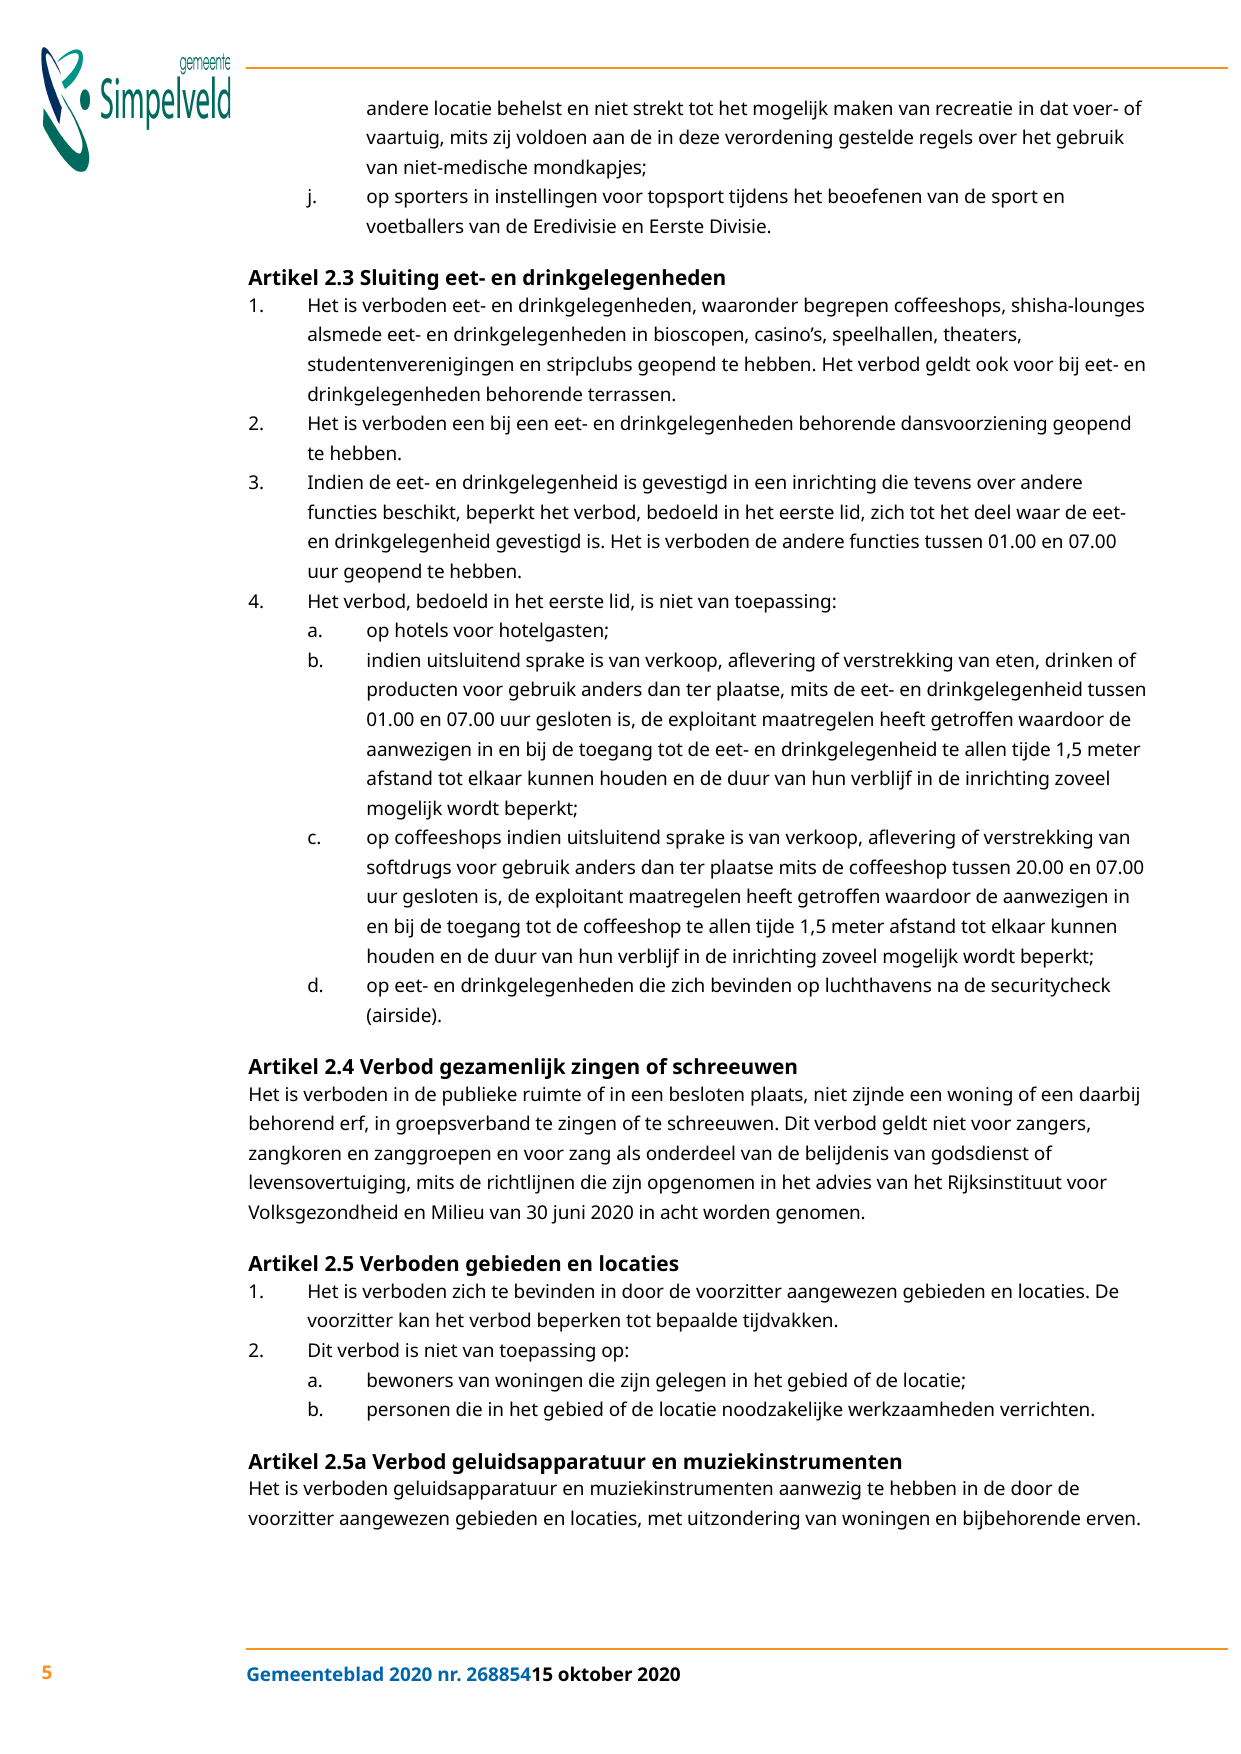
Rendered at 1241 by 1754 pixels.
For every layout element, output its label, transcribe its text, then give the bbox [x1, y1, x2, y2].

list andere locatie behelst en niet strekt tot het mogelijk maken van recreatie in dat voer- of vaartuig, mits zij voldoen aan de in deze verordening gestelde regels over het gebruik van niet-medische mondkapjes; [307, 95, 1152, 180]
list Het verbod, bedoeld in het eerste lid, is niet van toepassing: [248, 588, 1152, 613]
list op eet- en drinkgelegenheden die zich bevinden op luchthavens na de securitycheck (airside). [307, 972, 1152, 1028]
text Artikel 2.4 Verbod gezamenlijk zingen of schreeuwen [248, 1052, 1152, 1081]
list op coffeeshops indien uitsluitend sprake is van verkoop, aflevering of verstrekking van softdrugs voor gebruik anders dan ter plaatse mits de coffeeshop tussen 20.00 en 07.00 uur gesloten is, de exploitant maatregelen heeft getroffen waardoor de aanwezigen in en bij de toegang tot de coffeeshop te allen tijde 1,5 meter afstand tot elkaar kunnen houden en de duur van hun verblijf in de inrichting zoveel mogelijk wordt beperkt; [307, 824, 1152, 968]
text Artikel 2.5a Verbod geluidsapparatuur en muziekinstrumenten [248, 1447, 1152, 1475]
list Dit verbod is niet van toepassing op: [248, 1337, 1152, 1363]
list Het is verboden zich te bevinden in door de voorzitter aangewezen gebieden en locaties. De voorzitter kan het verbod beperken tot bepaalde tijdvakken. [248, 1278, 1152, 1333]
text Het is verboden in de publieke ruimte of in een besloten plaats, niet zijnde een woning of een daarbij behorend erf, in groepsverband te zingen of te schreeuwen. Dit verbod geldt niet voor zangers, zangkoren en zanggroepen en voor zang als onderdeel van de belijdenis van godsdienst of levensovertuiging, mits de richtlijnen die zijn opgenomen in het advies van het Rijksinstituut voor Volksgezondheid en Milieu van 30 juni 2020 in acht worden genomen. [248, 1081, 1152, 1225]
list Het is verboden eet- en drinkgelegenheden, waaronder begrepen coffeeshops, shisha-lounges alsmede eet- en drinkgelegenheden in bioscopen, casino’s, speelhallen, theaters, studentenverenigingen en stripclubs geopend te hebben. Het verbod geldt ook voor bij eet- en drinkgelegenheden behorende terrassen. [248, 292, 1152, 406]
list personen die in het gebied of de locatie noodzakelijke werkzaamheden verrichten. [307, 1396, 1152, 1422]
list indien uitsluitend sprake is van verkoop, aflevering of verstrekking van eten, drinken of producten voor gebruik anders dan ter plaatse, mits de eet- en drinkgelegenheid tussen 01.00 en 07.00 uur gesloten is, de exploitant maatregelen heeft getroffen waardoor de aanwezigen in en bij de toegang tot de eet- en drinkgelegenheid te allen tijde 1,5 meter afstand tot elkaar kunnen houden en de duur van hun verblijf in de inrichting zoveel mogelijk wordt beperkt; [307, 647, 1152, 821]
picture [41, 47, 231, 172]
list Het is verboden een bij een eet- en drinkgelegenheden behorende dansvoorziening geopend te hebben. [248, 410, 1152, 466]
list Indien de eet- en drinkgelegenheid is gevestigd in een inrichting die tevens over andere functies beschikt, beperkt het verbod, bedoeld in het eerste lid, zich tot het deel waar de eet- en drinkgelegenheid gevestigd is. Het is verboden de andere functies tussen 01.00 en 07.00 uur geopend te hebben. [248, 469, 1152, 584]
text Artikel 2.5 Verboden gebieden en locaties [248, 1249, 1152, 1278]
list op hotels voor hotelgasten; [307, 617, 1152, 643]
text Artikel 2.3 Sluiting eet- en drinkgelegenheden [248, 263, 1152, 292]
list bewoners van woningen die zijn gelegen in het gebied of de locatie; [307, 1367, 1152, 1392]
list op sporters in instellingen voor topsport tijdens het beoefenen van de sport en voetballers van de Eredivisie en Eerste Divisie. [307, 183, 1152, 239]
text Het is verboden geluidsapparatuur en muziekinstrumenten aanwezig te hebben in de door de voorzitter aangewezen gebieden en locaties, met uitzondering van woningen en bijbehorende erven. [248, 1475, 1152, 1531]
